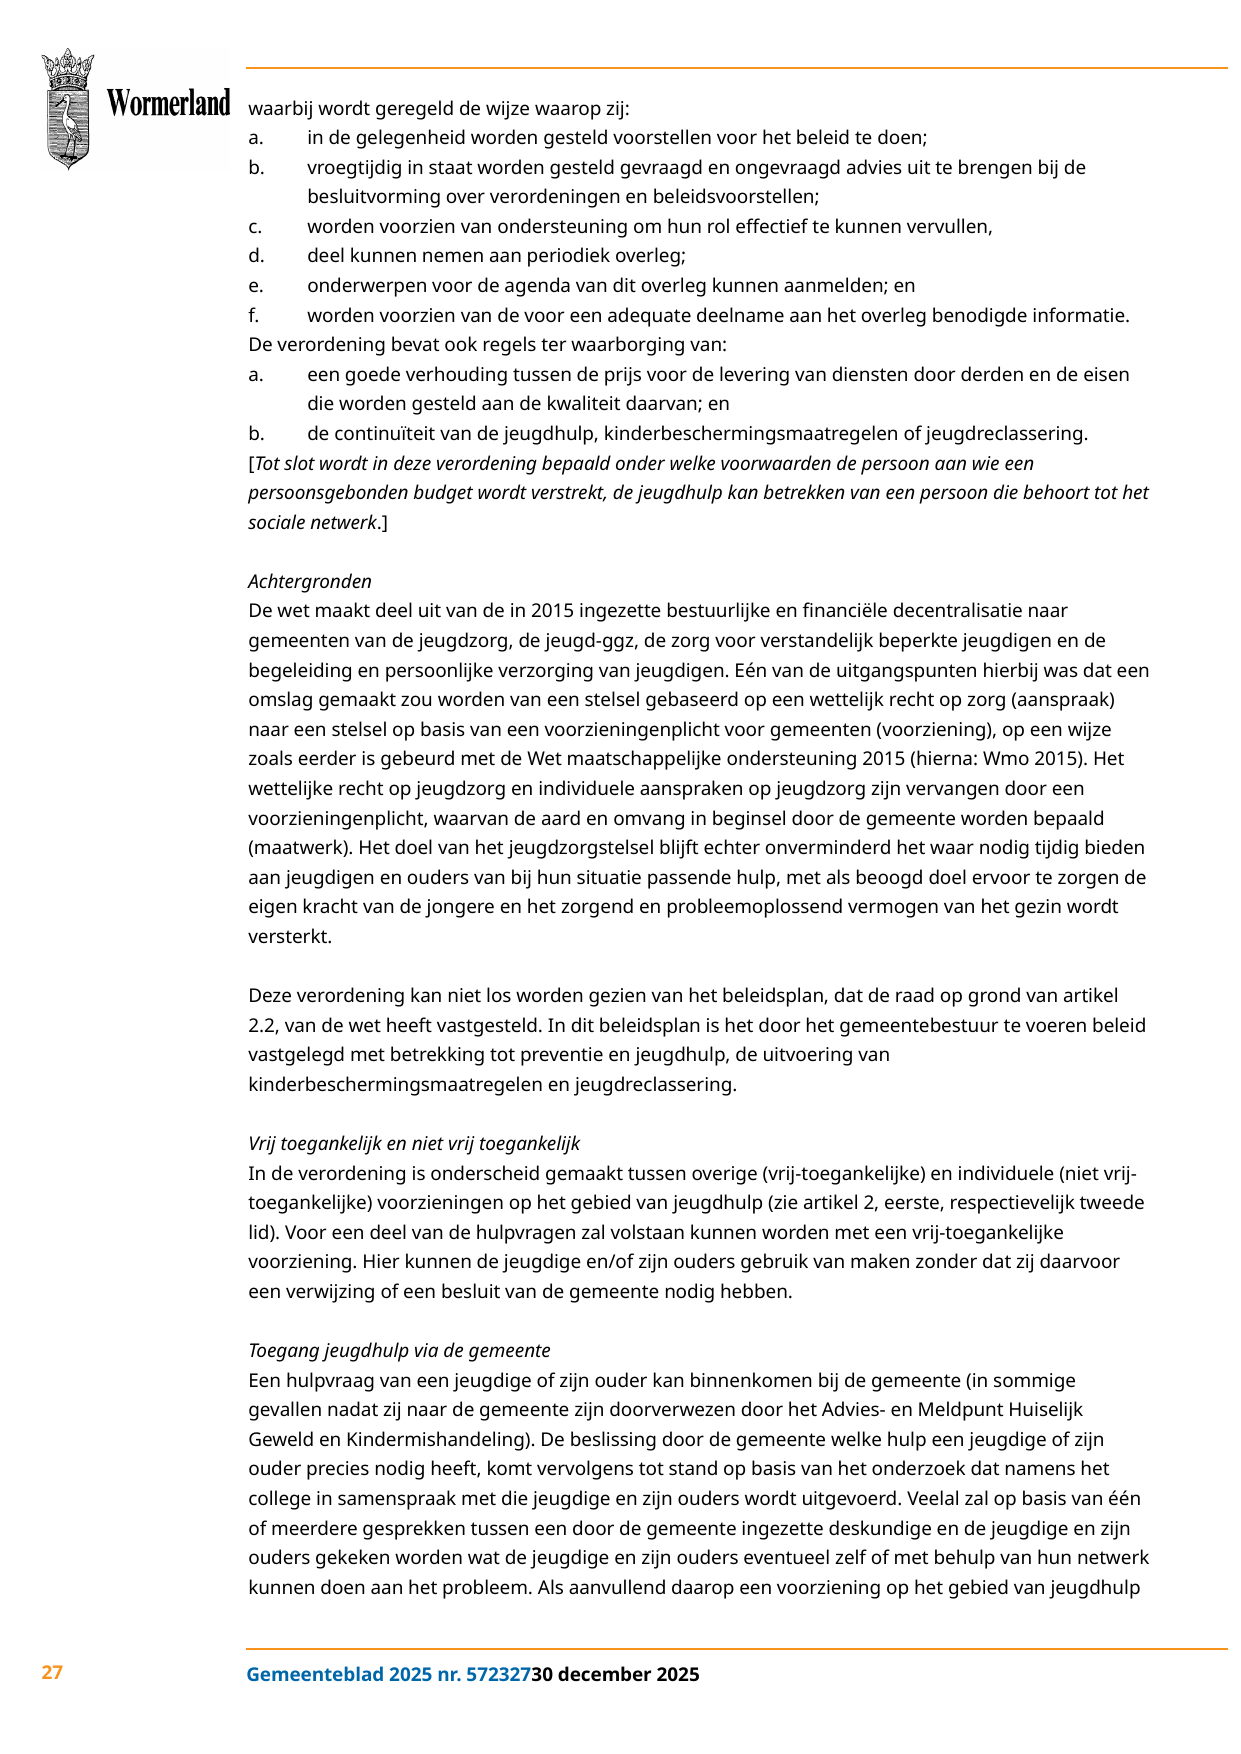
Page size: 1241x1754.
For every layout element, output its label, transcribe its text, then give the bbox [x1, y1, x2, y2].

text waarbij wordt geregeld de wijze waarop zij: [248, 95, 1152, 121]
text [Tot slot wordt in deze verordening bepaald onder welke voorwaarden de persoon aan wie een persoonsgebonden budget wordt verstrekt, de jeugdhulp kan betrekken van een persoon die behoort tot het sociale netwerk.] [248, 450, 1152, 535]
text Een hulpvraag van een jeugdige of zijn ouder kan binnenkomen bij de gemeente (in sommige gevallen nadat zij naar de gemeente zijn doorverwezen door het Advies- en Meldpunt Huiselijk Geweld en Kindermishandeling). De beslissing door de gemeente welke hulp een jeugdige of zijn ouder precies nodig heeft, komt vervolgens tot stand op basis van het onderzoek dat namens het college in samenspraak met die jeugdige en zijn ouders wordt uitgevoerd. Veelal zal op basis van één of meerdere gesprekken tussen een door de gemeente ingezette deskundige en de jeugdige en zijn ouders gekeken worden wat de jeugdige en zijn ouders eventueel zelf of met behulp van hun netwerk kunnen doen aan het probleem. Als aanvullend daarop een voorziening op het gebied van jeugdhulp [248, 1367, 1152, 1600]
list worden voorzien van ondersteuning om hun rol effectief te kunnen vervullen, [248, 213, 1152, 239]
list een goede verhouding tussen de prijs voor de levering van diensten door derden en de eisen die worden gesteld aan de kwaliteit daarvan; en [248, 361, 1152, 416]
text Vrij toegankelijk en niet vrij toegankelijk [248, 1130, 1152, 1156]
text De wet maakt deel uit van de in 2015 ingezette bestuurlijke en financiële decentralisatie naar gemeenten van de jeugdzorg, de jeugd-ggz, de zorg voor verstandelijk beperkte jeugdigen en de begeleiding en persoonlijke verzorging van jeugdigen. Eén van de uitgangspunten hierbij was dat een omslag gemaakt zou worden van een stelsel gebaseerd op een wettelijk recht op zorg (aanspraak) naar een stelsel op basis van een voorzieningenplicht voor gemeenten (voorziening), op een wijze zoals eerder is gebeurd met de Wet maatschappelijke ondersteuning 2015 (hierna: Wmo 2015). Het wettelijke recht op jeugdzorg en individuele aanspraken op jeugdzorg zijn vervangen door een voorzieningenplicht, waarvan de aard en omvang in beginsel door de gemeente worden bepaald (maatwerk). Het doel van het jeugdzorgstelsel blijft echter onverminderd het waar nodig tijdig bieden aan jeugdigen en ouders van bij hun situatie passende hulp, met als beoogd doel ervoor te zorgen de eigen kracht van de jongere en het zorgend en probleemoplossend vermogen van het gezin wordt versterkt. [248, 598, 1152, 949]
list worden voorzien van de voor een adequate deelname aan het overleg benodigde informatie. [248, 302, 1152, 328]
list deel kunnen nemen aan periodiek overleg; [248, 243, 1152, 268]
text De verordening bevat ook regels ter waarborging van: [248, 331, 1152, 357]
text In de verordening is onderscheid gemaakt tussen overige (vrij-toegankelijke) en individuele (niet vrij-toegankelijke) voorzieningen op het gebied van jeugdhulp (zie artikel 2, eerste, respectievelijk tweede lid). Voor een deel van de hulpvragen zal volstaan kunnen worden met een vrij-toegankelijke voorziening. Hier kunnen de jeugdige en/of zijn ouders gebruik van maken zonder dat zij daarvoor een verwijzing of een besluit van de gemeente nodig hebben. [248, 1160, 1152, 1304]
list in de gelegenheid worden gesteld voorstellen voor het beleid te doen; [248, 124, 1152, 150]
text Achtergronden [248, 568, 1152, 594]
list de continuïteit van de jeugdhulp, kinderbeschermingsmaatregelen of jeugdreclassering. [248, 420, 1152, 446]
text Toegang jeugdhulp via de gemeente [248, 1337, 1152, 1363]
text Deze verordening kan niet los worden gezien van het beleidsplan, dat de raad op grond van artikel 2.2, van de wet heeft vastgesteld. In dit beleidsplan is het door het gemeentebestuur te voeren beleid vastgelegd met betrekking tot preventie en jeugdhulp, de uitvoering van kinderbeschermingsmaatregelen en jeugdreclassering. [248, 982, 1152, 1097]
list onderwerpen voor de agenda van dit overleg kunnen aanmelden; en [248, 272, 1152, 298]
picture [41, 47, 231, 172]
list vroegtijdig in staat worden gesteld gevraagd en ongevraagd advies uit te brengen bij de besluitvorming over verordeningen en beleidsvoorstellen; [248, 154, 1152, 209]
